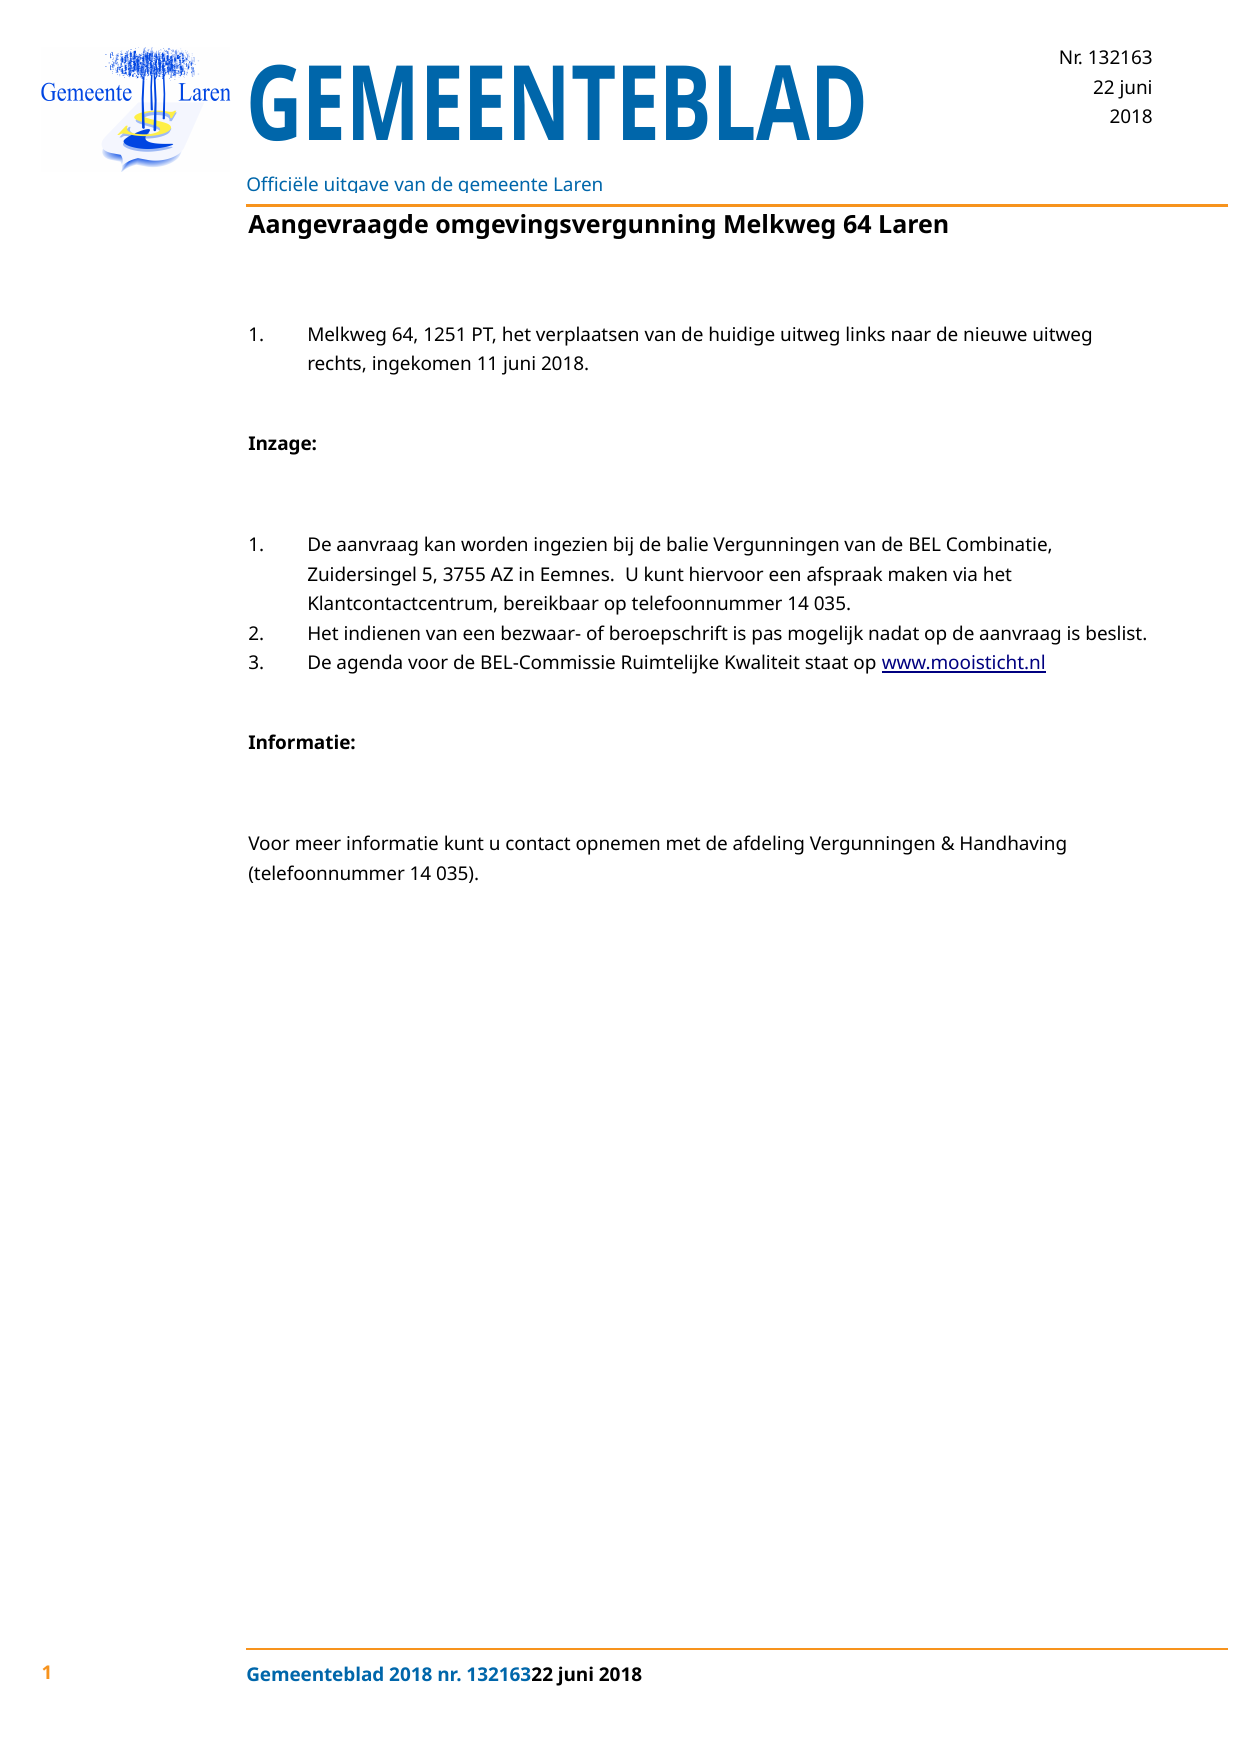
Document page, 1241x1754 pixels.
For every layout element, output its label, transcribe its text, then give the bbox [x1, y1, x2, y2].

list Het indienen van een bezwaar- of beroepschrift is pas mogelijk nadat op de aanvraag is beslist. [248, 620, 1152, 646]
text Informatie: [248, 729, 1152, 755]
list De aanvraag kan worden ingezien bij de balie Vergunningen van de BEL Combinatie, Zuidersingel 5, 3755 AZ in Eemnes. U kunt hiervoor een afspraak maken via het Klantcontactcentrum, bereikbaar op telefoonnummer 14 035. [248, 531, 1152, 616]
text Aangevraagde omgevingsvergunning Melkweg 64 Laren [248, 207, 1152, 241]
text Voor meer informatie kunt u contact opnemen met de afdeling Vergunningen & Handhaving (telefoonnummer 14 035). [248, 830, 1152, 886]
picture [41, 47, 231, 172]
list Melkweg 64, 1251 PT, het verplaatsen van de huidige uitweg links naar de nieuwe uitweg rechts, ingekomen 11 juni 2018. [248, 321, 1152, 376]
text Inzage: [248, 430, 1152, 456]
list De agenda voor de BEL-Commissie Ruimtelijke Kwaliteit staat op www.mooisticht.nl [248, 649, 1152, 675]
